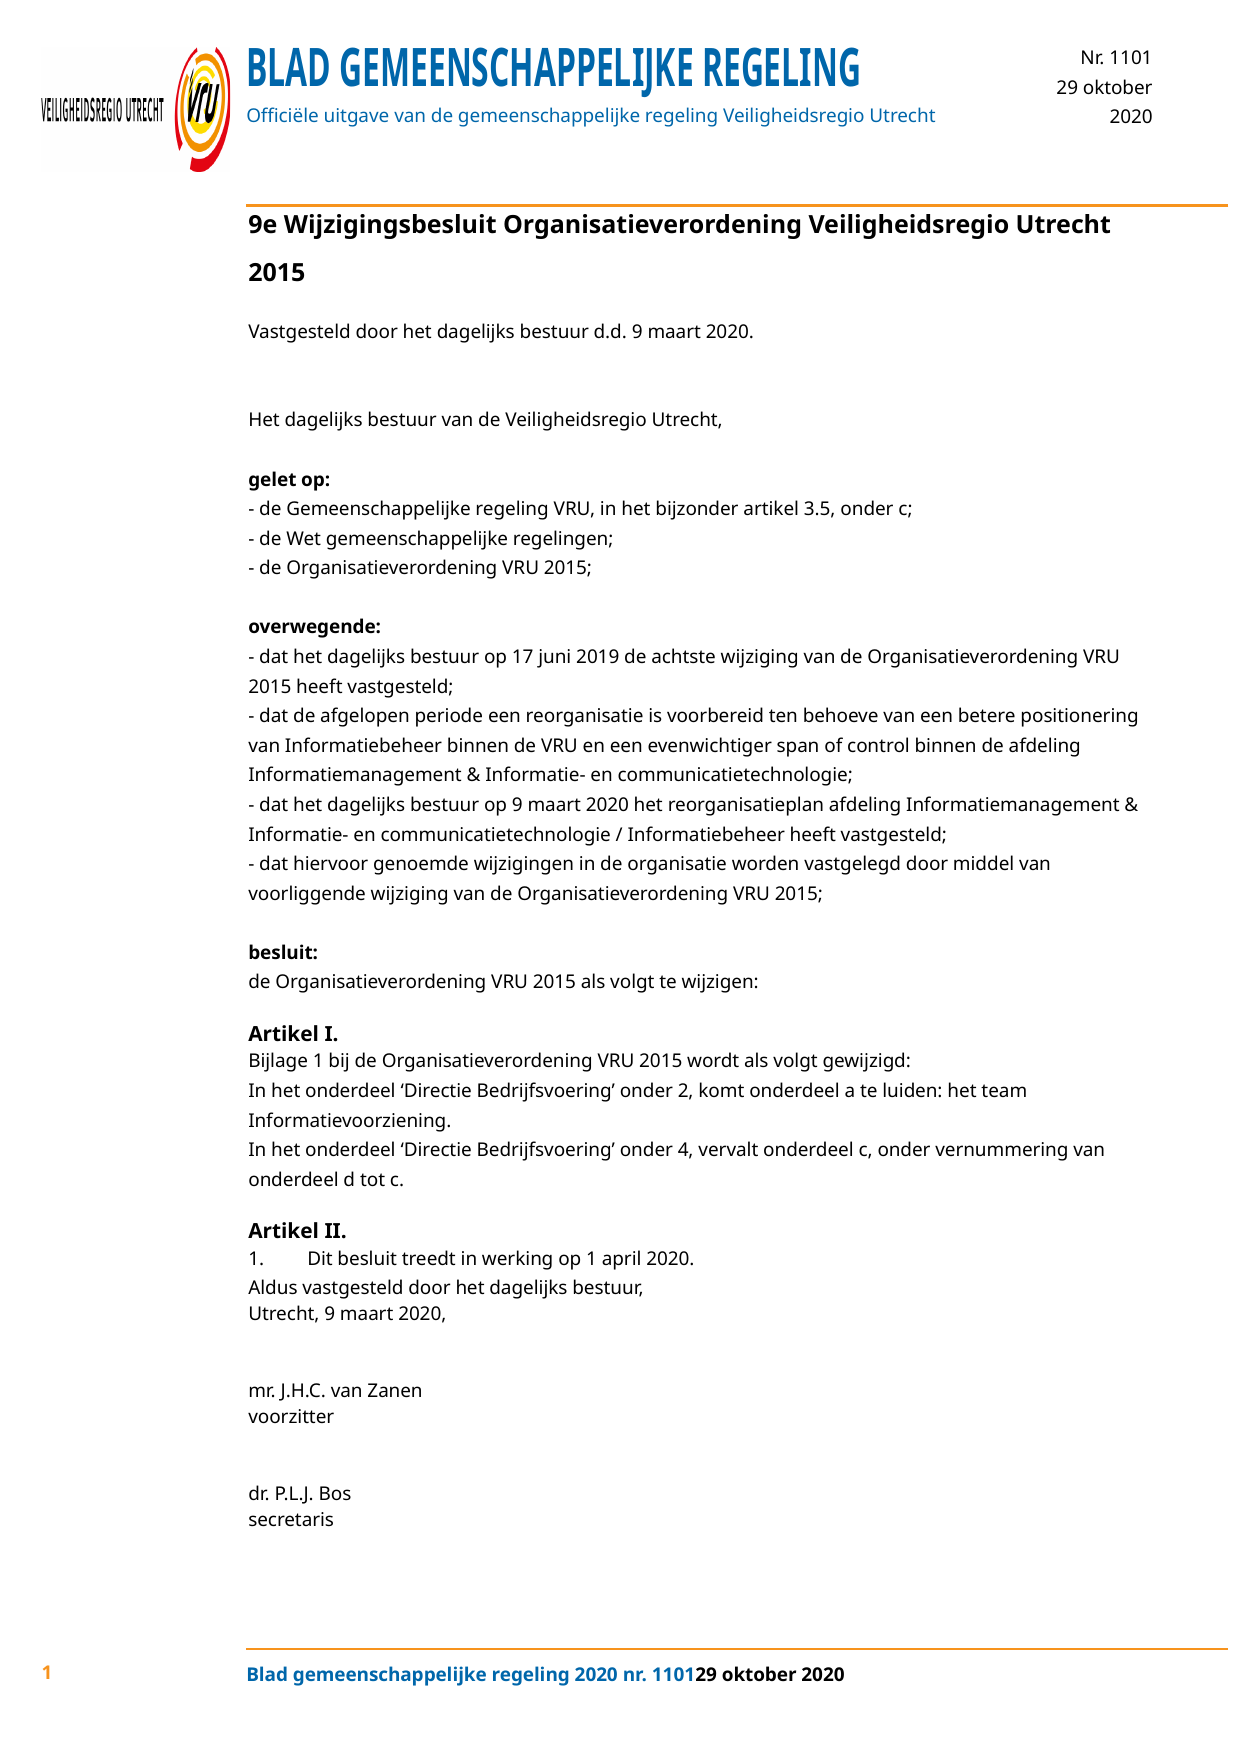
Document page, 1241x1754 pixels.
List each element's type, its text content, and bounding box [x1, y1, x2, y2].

text - de Wet gemeenschappelijke regelingen; [248, 525, 1152, 551]
text - dat hiervoor genoemde wijzigingen in de organisatie worden vastgelegd door middel van voorliggende wijziging van de Organisatieverordening VRU 2015; [248, 850, 1152, 906]
text Vastgesteld door het dagelijks bestuur d.d. 9 maart 2020. [248, 318, 1152, 344]
text In het onderdeel ‘Directie Bedrijfsvoering’ onder 4, vervalt onderdeel c, onder vernummering van onderdeel d tot c. [248, 1136, 1152, 1192]
text - de Gemeenschappelijke regeling VRU, in het bijzonder artikel 3.5, onder c; [248, 495, 1152, 521]
list Dit besluit treedt in werking op 1 april 2020. [248, 1245, 1152, 1271]
text mr. J.H.C. van Zanen [248, 1377, 1152, 1403]
text Aldus vastgesteld door het dagelijks bestuur, [248, 1274, 1152, 1300]
text Artikel I. [248, 1019, 1152, 1048]
text In het onderdeel ‘Directie Bedrijfsvoering’ onder 2, komt onderdeel a te luiden: het team Informatievoorziening. [248, 1077, 1152, 1132]
text de Organisatieverordening VRU 2015 als volgt te wijzigen: [248, 969, 1152, 994]
text Artikel II. [248, 1216, 1152, 1245]
text - dat de afgelopen periode een reorganisatie is voorbereid ten behoeve van een betere positionering van Informatiebeheer binnen de VRU en een evenwichtiger span of control binnen de afdeling Informatiemanagement & Informatie- en communicatietechnologie; [248, 702, 1152, 787]
text Utrecht, 9 maart 2020, [248, 1300, 1152, 1326]
text dr. P.L.J. Bos [248, 1480, 1152, 1506]
picture [41, 47, 231, 172]
text voorzitter [248, 1403, 1152, 1429]
text 9e Wijzigingsbesluit Organisatieverordening Veiligheidsregio Utrecht 2015 [248, 207, 1152, 288]
text secretaris [248, 1506, 1152, 1532]
text Bijlage 1 bij de Organisatieverordening VRU 2015 wordt als volgt gewijzigd: [248, 1048, 1152, 1073]
text - dat het dagelijks bestuur op 9 maart 2020 het reorganisatieplan afdeling Informatiemanagement & Informatie- en communicatietechnologie / Informatiebeheer heeft vastgesteld; [248, 791, 1152, 847]
text Het dagelijks bestuur van de Veiligheidsregio Utrecht, [248, 407, 1152, 432]
text - de Organisatieverordening VRU 2015; [248, 554, 1152, 580]
text gelet op: [248, 466, 1152, 492]
text besluit: [248, 939, 1152, 965]
text - dat het dagelijks bestuur op 17 juni 2019 de achtste wijziging van de Organisatieverordening VRU 2015 heeft vastgesteld; [248, 643, 1152, 699]
text overwegende: [248, 614, 1152, 639]
